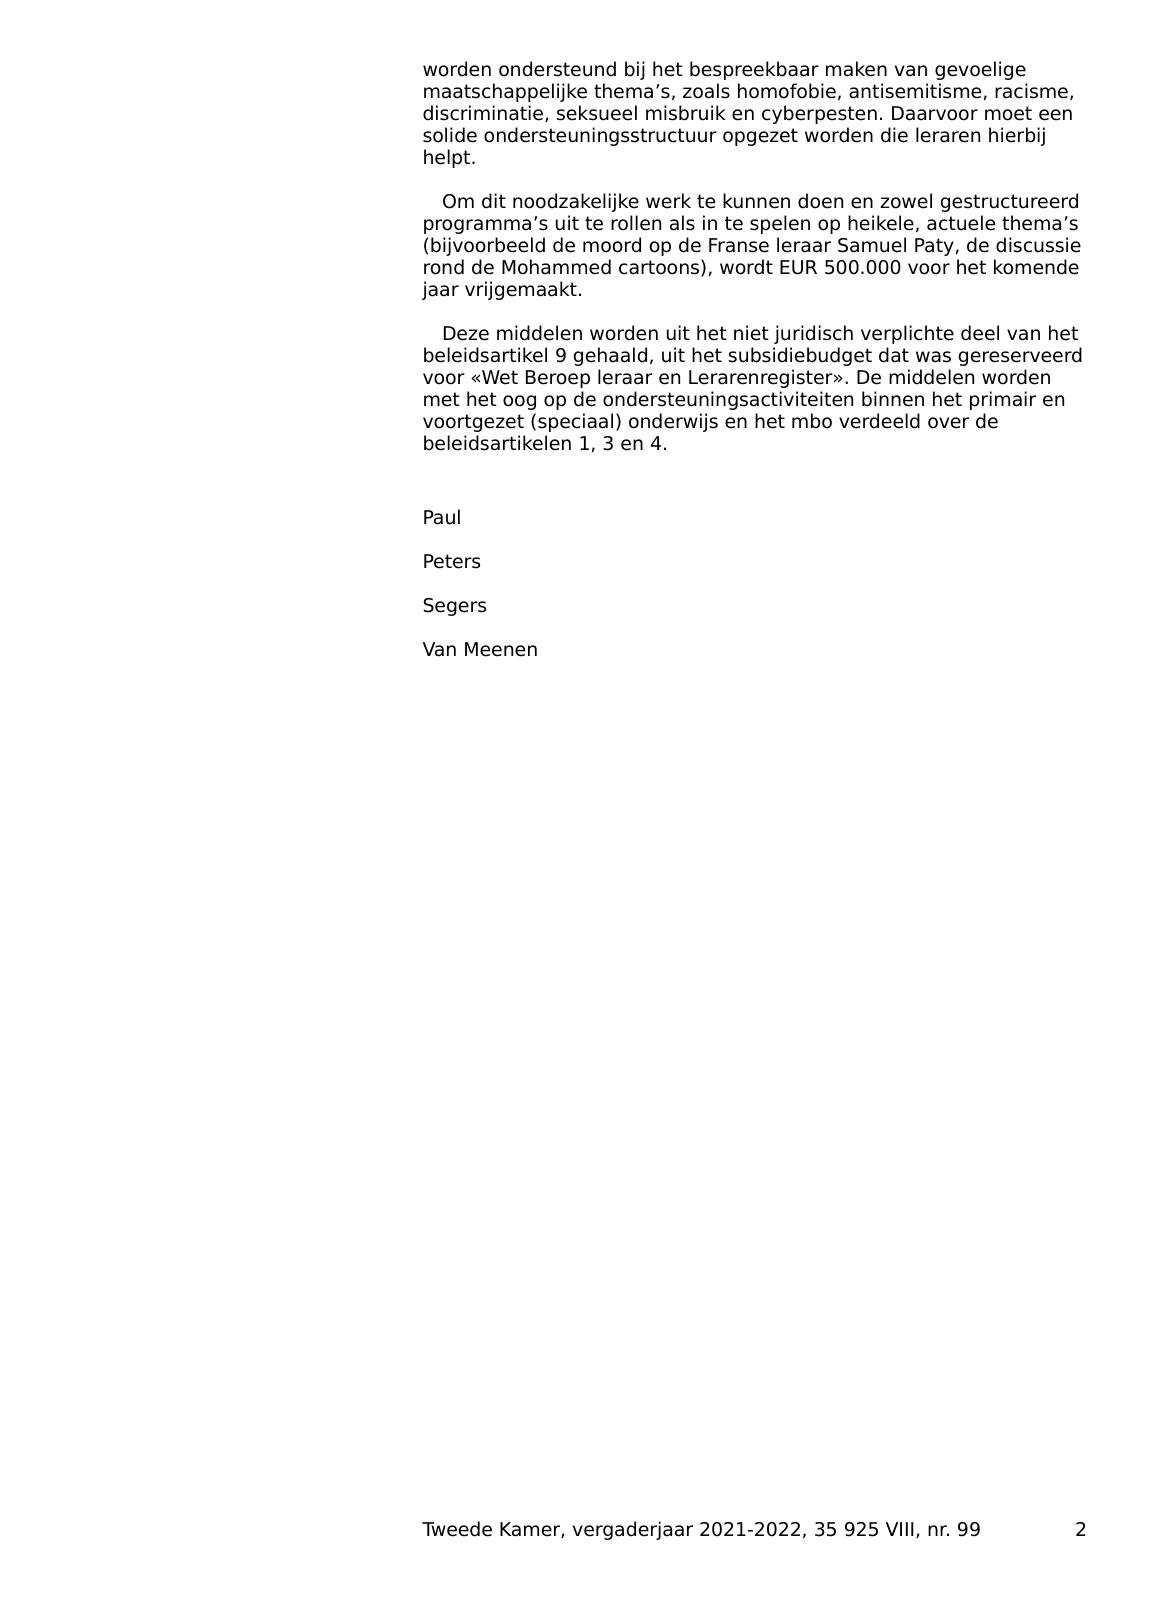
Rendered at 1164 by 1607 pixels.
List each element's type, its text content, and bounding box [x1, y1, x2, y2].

text Paul Peters Segers Van Meenen [422, 485, 1087, 661]
text worden ondersteund bij het bespreekbaar maken van gevoelige maatschappelijke thema’s, zoals homofobie, antisemitisme, racisme, discriminatie, seksueel misbruik en cyberpesten. Daarvoor moet een solide ondersteuningsstructuur opgezet worden die leraren hierbij helpt. [422, 59, 1087, 169]
text Deze middelen worden uit het niet juridisch verplichte deel van het beleidsartikel 9 gehaald, uit het subsidiebudget dat was gereserveerd voor «Wet Beroep leraar en Lerarenregister». De middelen worden met het oog op de ondersteuningsactiviteiten binnen het primair en voortgezet (speciaal) onderwijs en het mbo verdeeld over de beleidsartikelen 1, 3 en 4. [422, 323, 1087, 455]
text Om dit noodzakelijke werk te kunnen doen en zowel gestructureerd programma’s uit te rollen als in te spelen op heikele, actuele thema’s (bijvoorbeeld de moord op de Franse leraar Samuel Paty, de discussie rond de Mohammed cartoons), wordt EUR 500.000 voor het komende jaar vrijgemaakt. [422, 191, 1087, 301]
